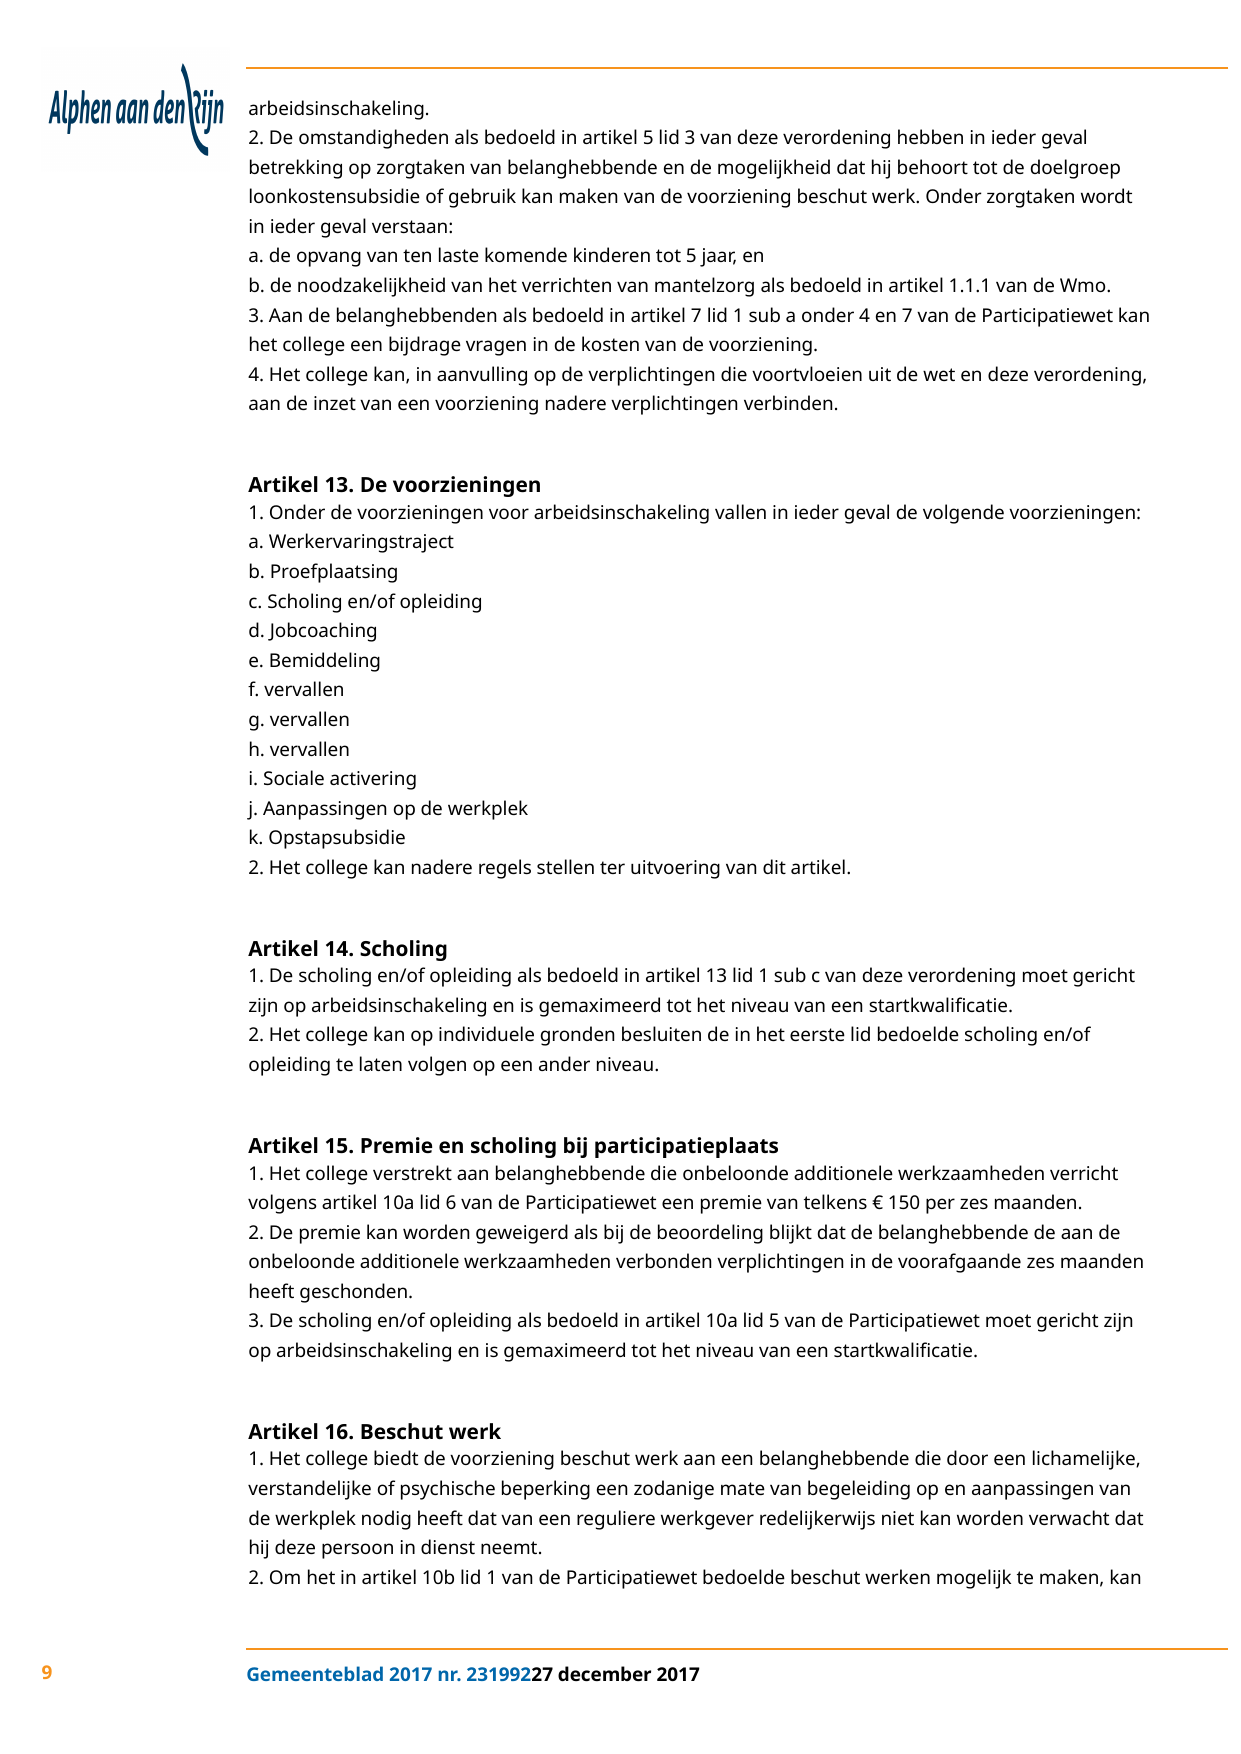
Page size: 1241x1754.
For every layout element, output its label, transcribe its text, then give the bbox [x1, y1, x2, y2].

text 2. Het college kan nadere regels stellen ter uitvoering van dit artikel. [248, 854, 1152, 880]
text arbeidsinschakeling. [248, 95, 1152, 121]
text Artikel 15. Premie en scholing bij participatieplaats [248, 1131, 1152, 1160]
text 4. Het college kan, in aanvulling op de verplichtingen die voortvloeien uit de wet en deze verordening, aan de inzet van een voorziening nadere verplichtingen verbinden. [248, 361, 1152, 416]
text k. Opstapsubsidie [248, 824, 1152, 850]
text a. Werkervaringstraject [248, 529, 1152, 554]
text j. Aanpassingen op de werkplek [248, 795, 1152, 821]
text f. vervallen [248, 677, 1152, 702]
text 2. Om het in artikel 10b lid 1 van de Participatiewet bedoelde beschut werken mogelijk te maken, kan [248, 1564, 1152, 1590]
text i. Sociale activering [248, 765, 1152, 791]
text Artikel 13. De voorzieningen [248, 471, 1152, 499]
text 3. Aan de belanghebbenden als bedoeld in artikel 7 lid 1 sub a onder 4 en 7 van de Participatiewet kan het college een bijdrage vragen in de kosten van de voorziening. [248, 302, 1152, 357]
text c. Scholing en/of opleiding [248, 588, 1152, 613]
text 1. Onder de voorzieningen voor arbeidsinschakeling vallen in ieder geval de volgende voorzieningen: [248, 499, 1152, 525]
text Artikel 16. Beschut werk [248, 1417, 1152, 1446]
text 1. Het college verstrekt aan belanghebbende die onbeloonde additionele werkzaamheden verricht volgens artikel 10a lid 6 van de Participatiewet een premie van telkens € 150 per zes maanden. [248, 1160, 1152, 1215]
text 1. De scholing en/of opleiding als bedoeld in artikel 13 lid 1 sub c van deze verordening moet gericht zijn op arbeidsinschakeling en is gemaximeerd tot het niveau van een startkwalificatie. [248, 962, 1152, 1018]
text b. de noodzakelijkheid van het verrichten van mantelzorg als bedoeld in artikel 1.1.1 van de Wmo. [248, 272, 1152, 298]
text d. Jobcoaching [248, 617, 1152, 643]
text h. vervallen [248, 736, 1152, 761]
text 2. De premie kan worden geweigerd als bij de beoordeling blijkt dat de belanghebbende de aan de onbeloonde additionele werkzaamheden verbonden verplichtingen in de voorafgaande zes maanden heeft geschonden. [248, 1219, 1152, 1304]
text 3. De scholing en/of opleiding als bedoeld in artikel 10a lid 5 van de Participatiewet moet gericht zijn op arbeidsinschakeling en is gemaximeerd tot het niveau van een startkwalificatie. [248, 1308, 1152, 1363]
text 2. De omstandigheden als bedoeld in artikel 5 lid 3 van deze verordening hebben in ieder geval betrekking op zorgtaken van belanghebbende en de mogelijkheid dat hij behoort tot de doelgroep loonkostensubsidie of gebruik kan maken van de voorziening beschut werk. Onder zorgtaken wordt in ieder geval verstaan: [248, 124, 1152, 239]
picture [41, 47, 231, 172]
text g. vervallen [248, 706, 1152, 732]
text e. Bemiddeling [248, 647, 1152, 673]
text Artikel 14. Scholing [248, 934, 1152, 962]
text a. de opvang van ten laste komende kinderen tot 5 jaar, en [248, 243, 1152, 268]
text 1. Het college biedt de voorziening beschut werk aan een belanghebbende die door een lichamelijke, verstandelijke of psychische beperking een zodanige mate van begeleiding op en aanpassingen van de werkplek nodig heeft dat van een reguliere werkgever redelijkerwijs niet kan worden verwacht dat hij deze persoon in dienst neemt. [248, 1446, 1152, 1560]
text 2. Het college kan op individuele gronden besluiten de in het eerste lid bedoelde scholing en/of opleiding te laten volgen op een ander niveau. [248, 1022, 1152, 1077]
text b. Proefplaatsing [248, 558, 1152, 584]
